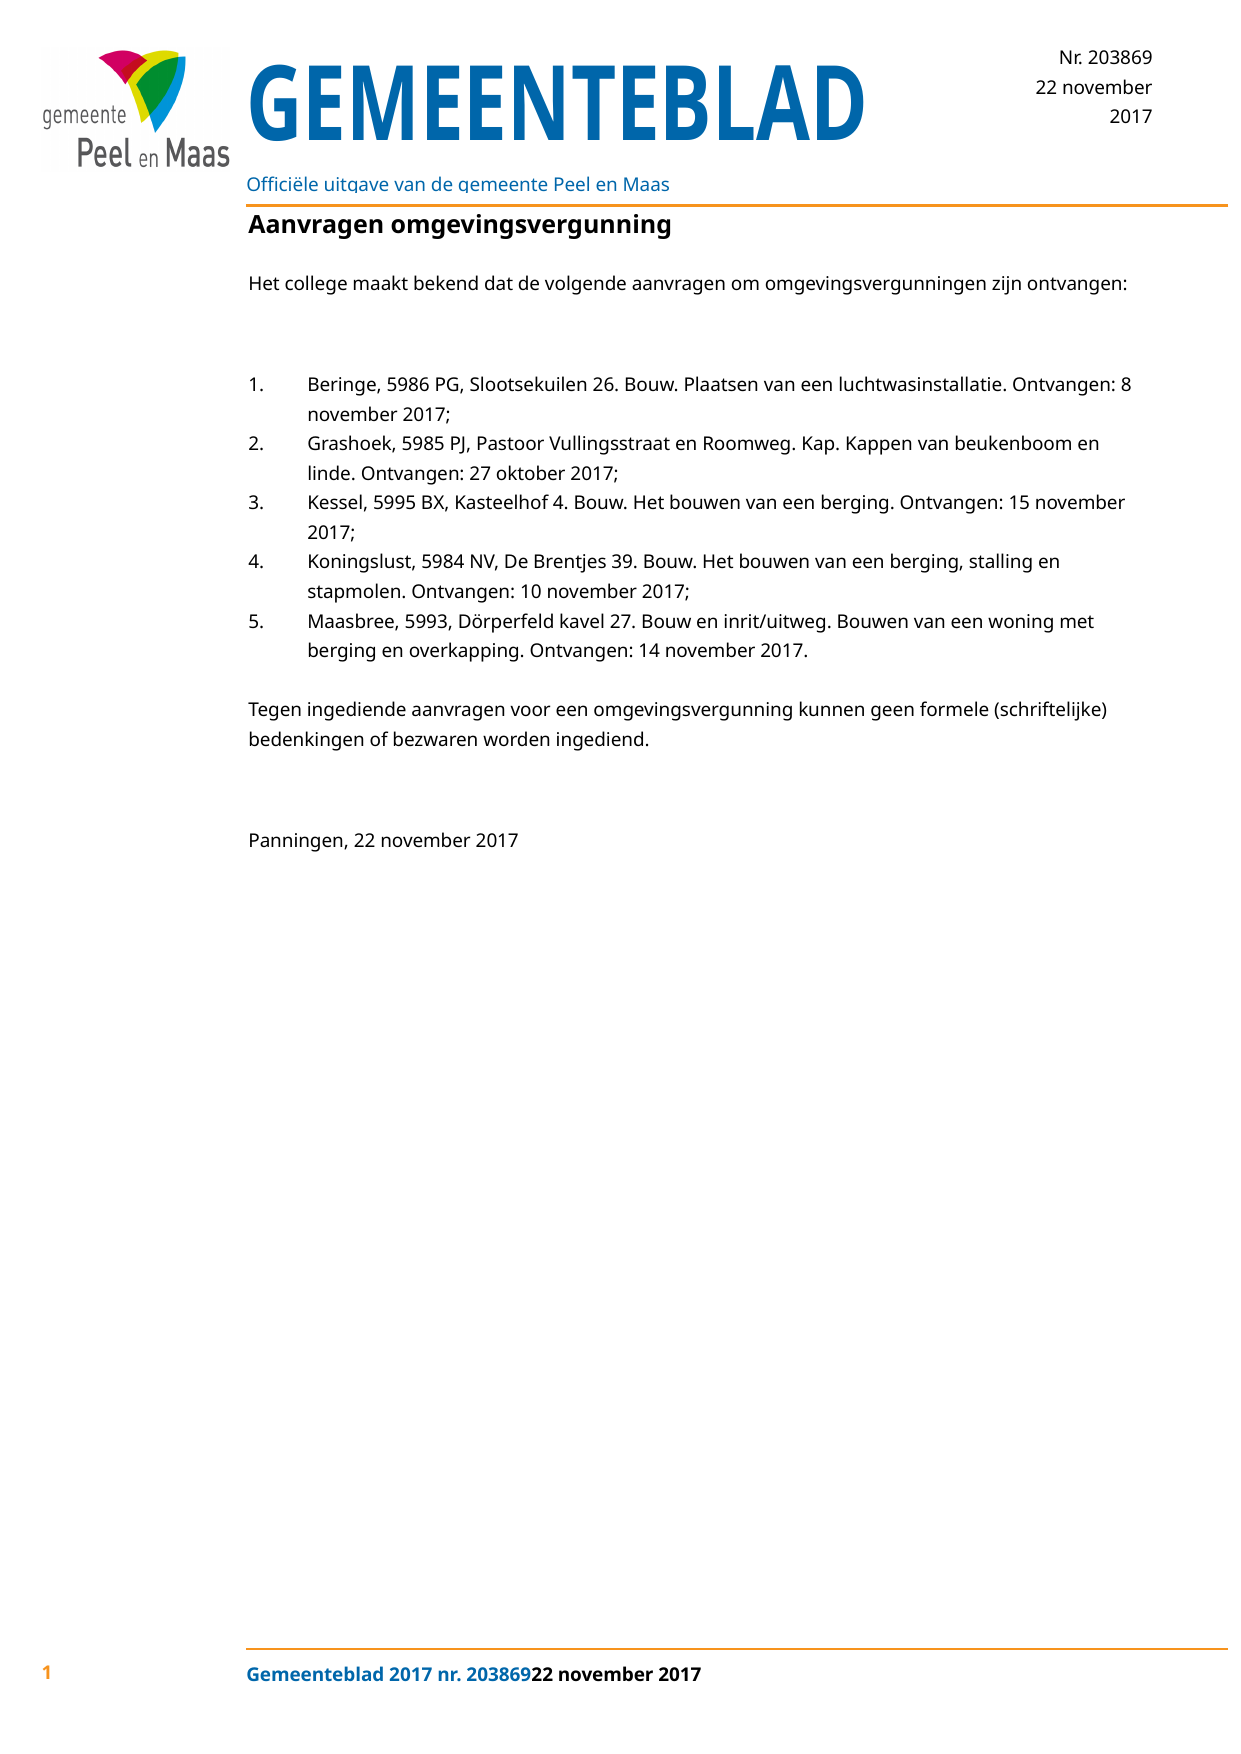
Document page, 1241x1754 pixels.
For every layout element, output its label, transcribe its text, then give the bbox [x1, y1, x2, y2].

text Het college maakt bekend dat de volgende aanvragen om omgevingsvergunningen zijn ontvangen: [248, 270, 1152, 296]
text Aanvragen omgevingsvergunning [248, 207, 1152, 241]
list Grashoek, 5985 PJ, Pastoor Vullingsstraat en Roomweg. Kap. Kappen van beukenboom en linde. Ontvangen: 27 oktober 2017; [248, 430, 1152, 486]
text Panningen, 22 november 2017 [248, 827, 1152, 853]
list Beringe, 5986 PG, Slootsekuilen 26. Bouw. Plaatsen van een luchtwasinstallatie. Ontvangen: 8 november 2017; [248, 371, 1152, 426]
picture [41, 47, 231, 172]
list Koningslust, 5984 NV, De Brentjes 39. Bouw. Het bouwen van een berging, stalling en stapmolen. Ontvangen: 10 november 2017; [248, 549, 1152, 604]
list Kessel, 5995 BX, Kasteelhof 4. Bouw. Het bouwen van een berging. Ontvangen: 15 november 2017; [248, 489, 1152, 545]
list Maasbree, 5993, Dörperfeld kavel 27. Bouw en inrit/uitweg. Bouwen van een woning met berging en overkapping. Ontvangen: 14 november 2017. [248, 608, 1152, 663]
text Tegen ingediende aanvragen voor een omgevingsvergunning kunnen geen formele (schriftelijke) bedenkingen of bezwaren worden ingediend. [248, 697, 1152, 752]
